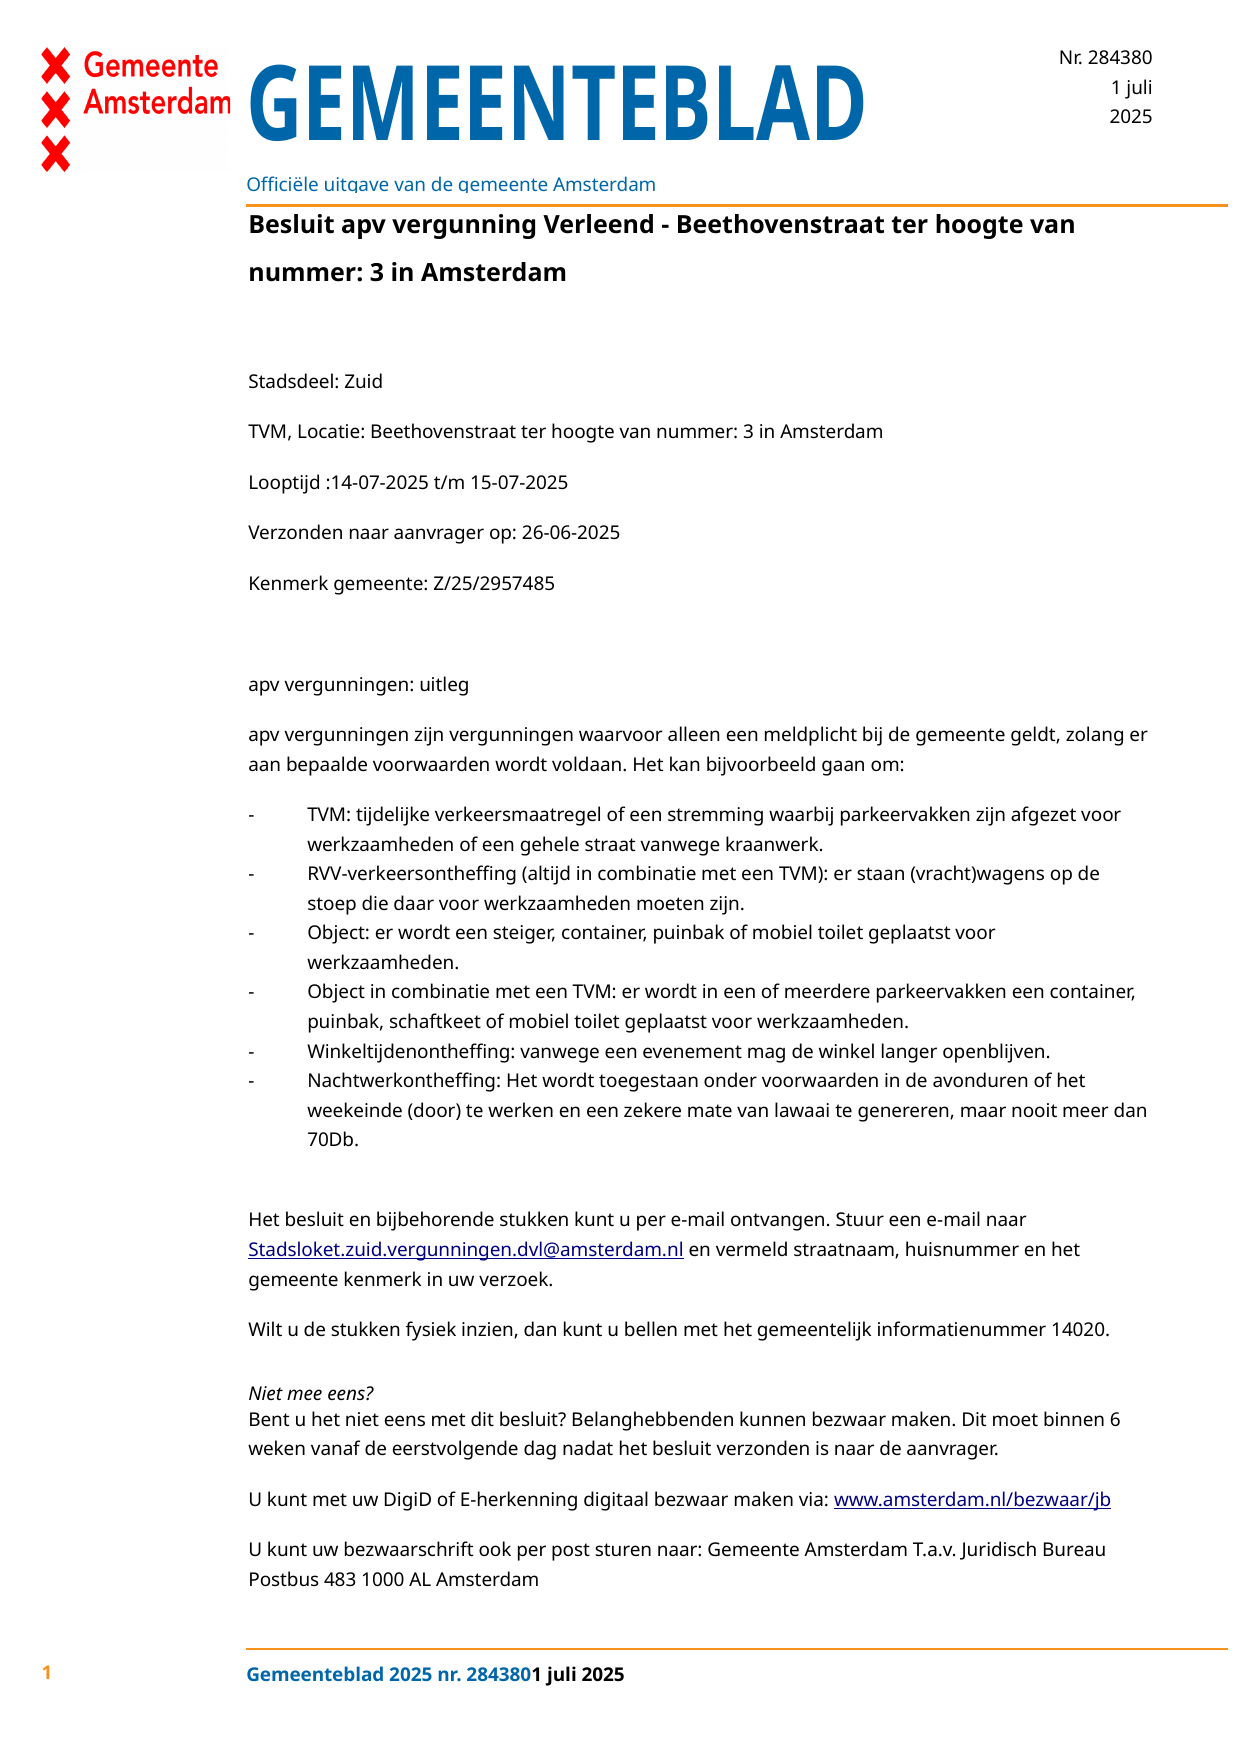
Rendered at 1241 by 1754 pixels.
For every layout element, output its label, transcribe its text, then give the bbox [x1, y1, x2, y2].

list RVV-verkeersontheffing (altijd in combinatie met een TVM): er staan (vracht)wagens op de stoep die daar voor werkzaamheden moeten zijn. [248, 860, 1152, 916]
text Besluit apv vergunning Verleend - Beethovenstraat ter hoogte van nummer: 3 in Amsterdam [248, 207, 1152, 288]
text Wilt u de stukken fysiek inzien, dan kunt u bellen met het gemeentelijk informatienummer 14020. [248, 1316, 1152, 1342]
text apv vergunningen: uitleg [248, 671, 1152, 697]
text apv vergunningen zijn vergunningen waarvoor alleen een meldplicht bij de gemeente geldt, zolang er aan bepaalde voorwaarden wordt voldaan. Het kan bijvoorbeeld gaan om: [248, 721, 1152, 777]
list Object: er wordt een steiger, container, puinbak of mobiel toilet geplaatst voor werkzaamheden. [248, 919, 1152, 975]
text Stadsdeel: Zuid [248, 368, 1152, 394]
picture [41, 47, 231, 172]
list Winkeltijdenontheffing: vanwege een evenement mag de winkel langer openblijven. [248, 1038, 1152, 1064]
text Bent u het niet eens met dit besluit? Belanghebbenden kunnen bezwaar maken. Dit moet binnen 6 weken vanaf de eerstvolgende dag nadat het besluit verzonden is naar de aanvrager. [248, 1406, 1152, 1461]
text U kunt uw bezwaarschrift ook per post sturen naar: Gemeente Amsterdam T.a.v. Juridisch Bureau Postbus 483 1000 AL Amsterdam [248, 1536, 1152, 1592]
list Object in combinatie met een TVM: er wordt in een of meerdere parkeervakken een container, puinbak, schaftkeet of mobiel toilet geplaatst voor werkzaamheden. [248, 979, 1152, 1034]
list Nachtwerkontheffing: Het wordt toegestaan onder voorwaarden in de avonduren of het weekeinde (door) te werken en een zekere mate van lawaai te genereren, maar nooit meer dan 70Db. [248, 1067, 1152, 1152]
text Kenmerk gemeente: Z/25/2957485 [248, 570, 1152, 596]
text Niet mee eens? [248, 1380, 1152, 1406]
text Looptijd :14-07-2025 t/m 15-07-2025 [248, 469, 1152, 495]
text Verzonden naar aanvrager op: 26-06-2025 [248, 519, 1152, 545]
text U kunt met uw DigiD of E-herkenning digitaal bezwaar maken via: www.amsterdam.nl/bezwaar/jb [248, 1486, 1152, 1512]
list TVM: tijdelijke verkeersmaatregel of een stremming waarbij parkeervakken zijn afgezet voor werkzaamheden of een gehele straat vanwege kraanwerk. [248, 801, 1152, 857]
text TVM, Locatie: Beethovenstraat ter hoogte van nummer: 3 in Amsterdam [248, 419, 1152, 444]
text Het besluit en bijbehorende stukken kunt u per e-mail ontvangen. Stuur een e-mail naar Stadsloket.zuid.vergunningen.dvl@amsterdam.nl en vermeld straatnaam, huisnummer en het gemeente kenmerk in uw verzoek. [248, 1207, 1152, 1292]
